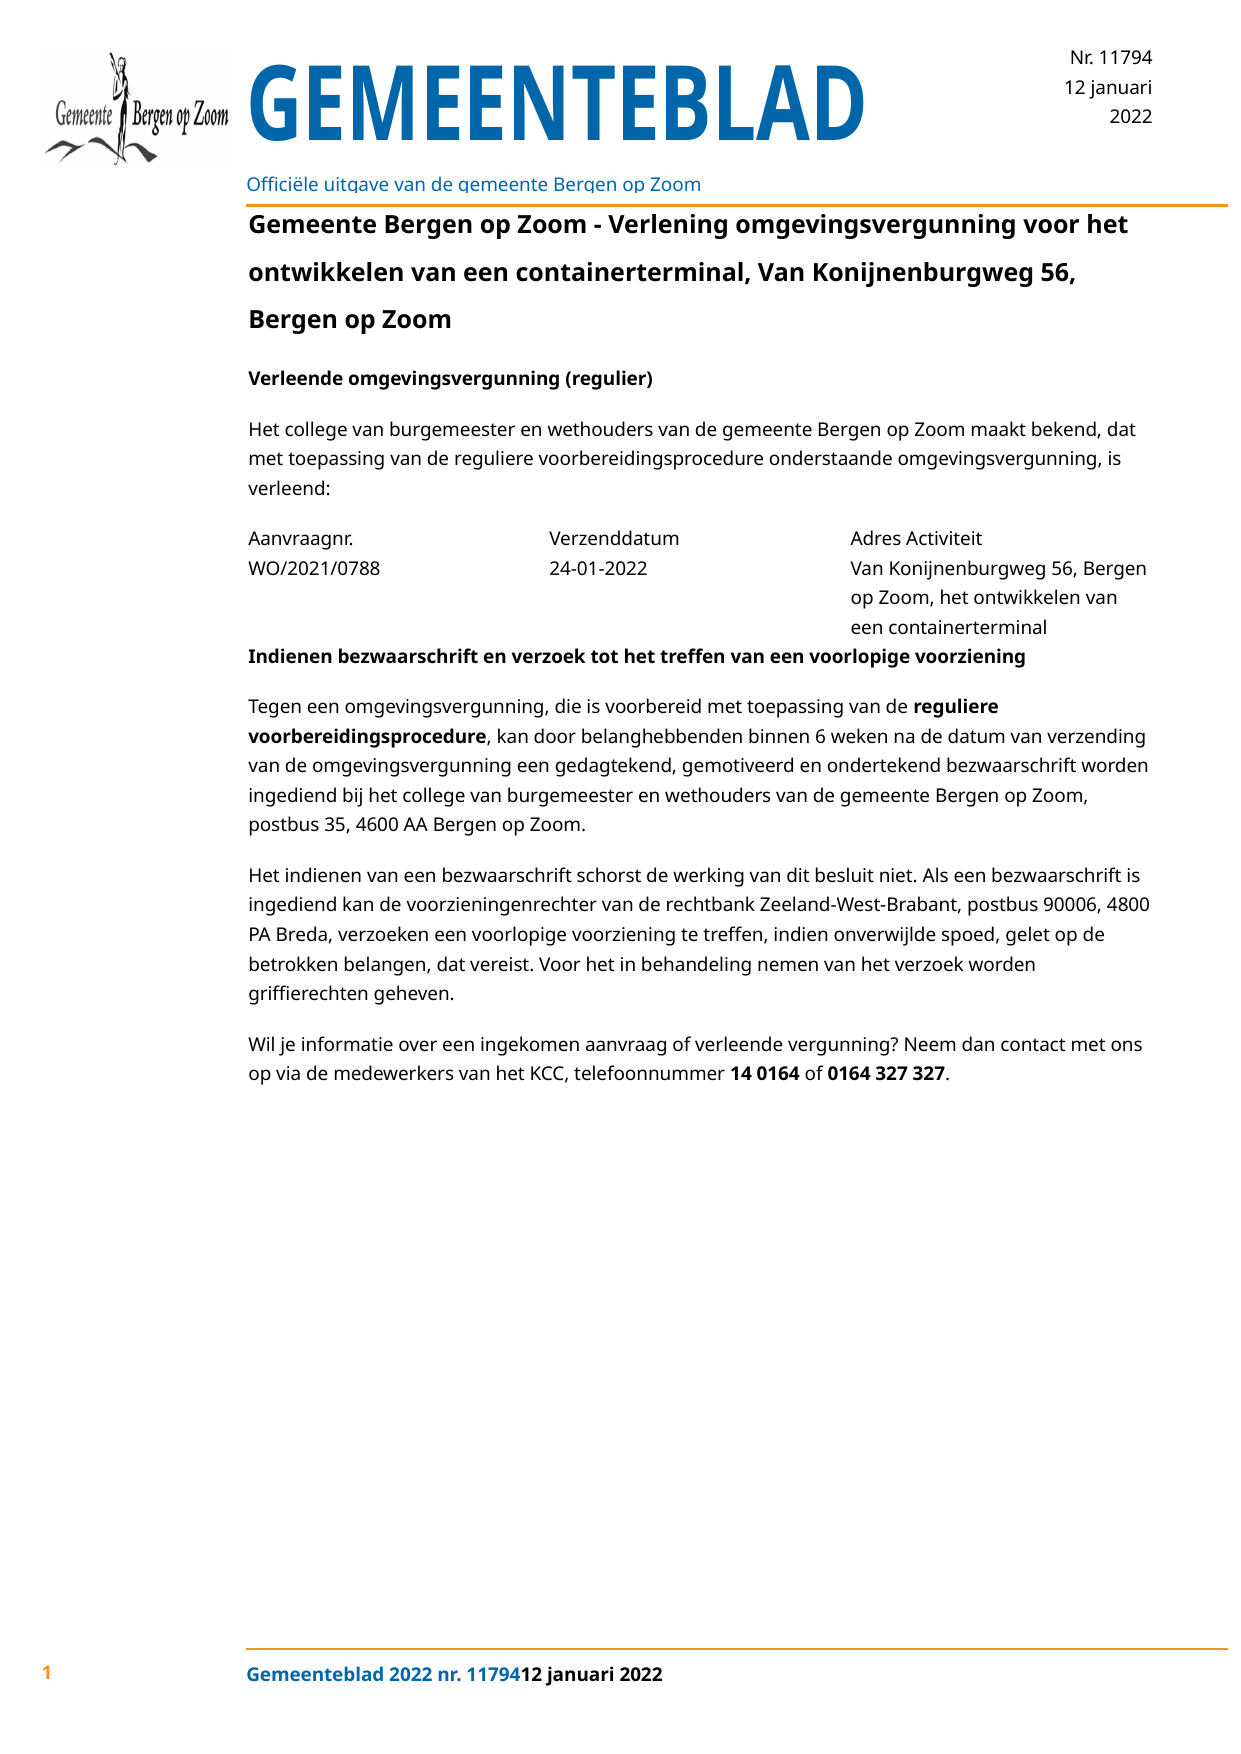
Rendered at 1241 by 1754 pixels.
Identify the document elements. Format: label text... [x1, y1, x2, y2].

text Het indienen van een bezwaarschrift schorst de werking van dit besluit niet. Als een bezwaarschrift is ingediend kan de voorzieningenrechter van de rechtbank Zeeland-West-Brabant, postbus 90006, 4800 PA Breda, verzoeken een voorlopige voorziening te treffen, indien onverwijlde spoed, gelet op de betrokken belangen, dat vereist. Voor het in behandeling nemen van het verzoek worden griffierechten geheven. [248, 862, 1152, 1006]
text Gemeente Bergen op Zoom - Verlening omgevingsvergunning voor het ontwikkelen van een containerterminal, Van Konijnenburgweg 56, Bergen op Zoom [248, 207, 1152, 336]
text Verleende omgevingsvergunning (regulier) [248, 366, 1152, 391]
text Het college van burgemeester en wethouders van de gemeente Bergen op Zoom maakt bekend, dat met toepassing van de reguliere voorbereidingsprocedure onderstaande omgevingsvergunning, is verleend: [248, 416, 1152, 501]
table_header Adres Activiteit [850, 526, 1152, 551]
table_header Verzenddatum [549, 526, 850, 551]
text Wil je informatie over een ingekomen aanvraag of verleende vergunning? Neem dan contact met ons op via de medewerkers van het KCC, telefoonnummer 14 0164 of 0164 327 327. [248, 1031, 1152, 1086]
table_header 24-01-2022 [549, 555, 850, 639]
table_header Van Konijnenburgweg 56, Bergen op Zoom, het ontwikkelen van een containerterminal [850, 555, 1152, 639]
table_header WO/2021/0788 [248, 555, 549, 639]
text Tegen een omgevingsvergunning, die is voorbereid met toepassing van de reguliere voorbereidingsprocedure, kan door belanghebbenden binnen 6 weken na de datum van verzending van de omgevingsvergunning een gedagtekend, gemotiveerd en ondertekend bezwaarschrift worden ingediend bij het college van burgemeester en wethouders van de gemeente Bergen op Zoom, postbus 35, 4600 AA Bergen op Zoom. [248, 693, 1152, 837]
table_header Aanvraagnr. [248, 526, 549, 551]
text Indienen bezwaarschrift en verzoek tot het treffen van een voorlopige voorziening [248, 643, 1152, 668]
picture [41, 47, 231, 172]
